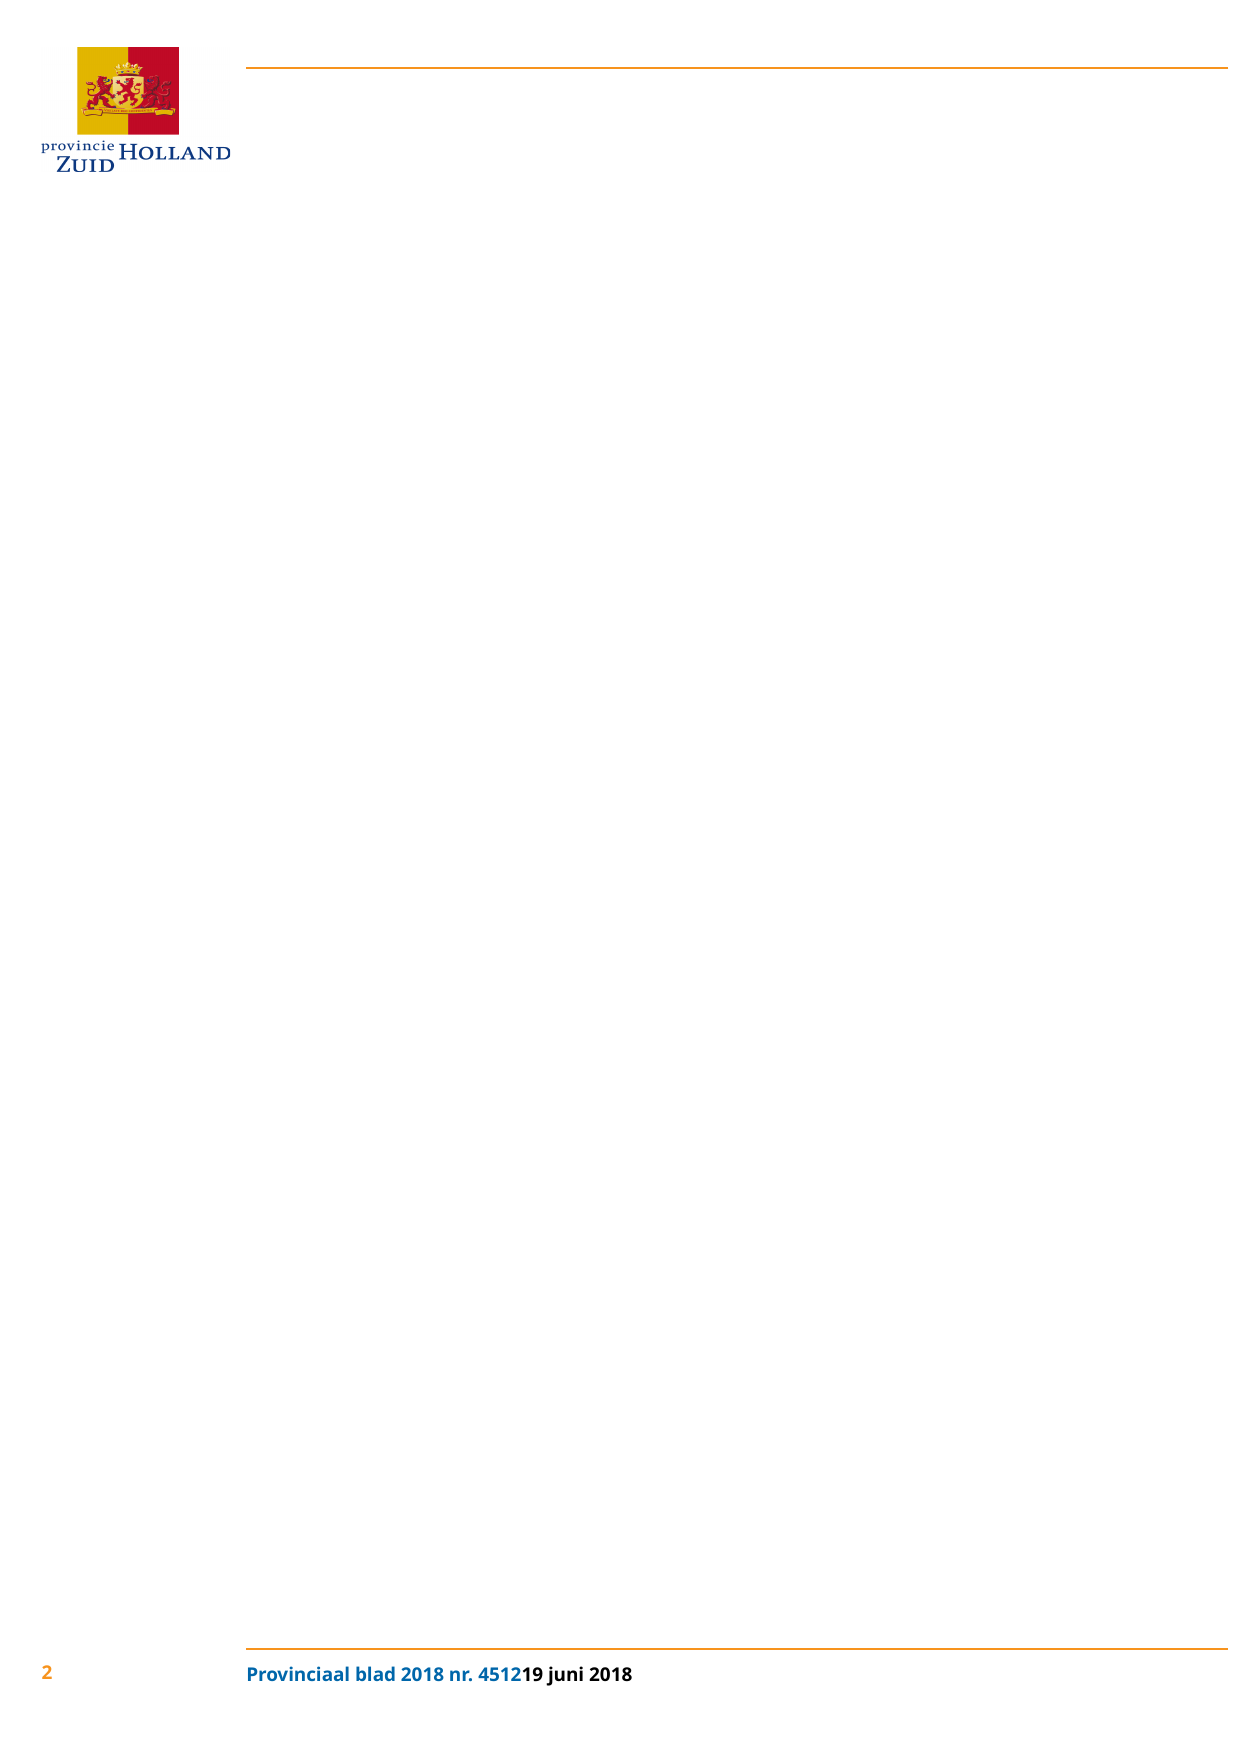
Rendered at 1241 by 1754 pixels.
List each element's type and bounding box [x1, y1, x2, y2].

picture [41, 47, 231, 172]
